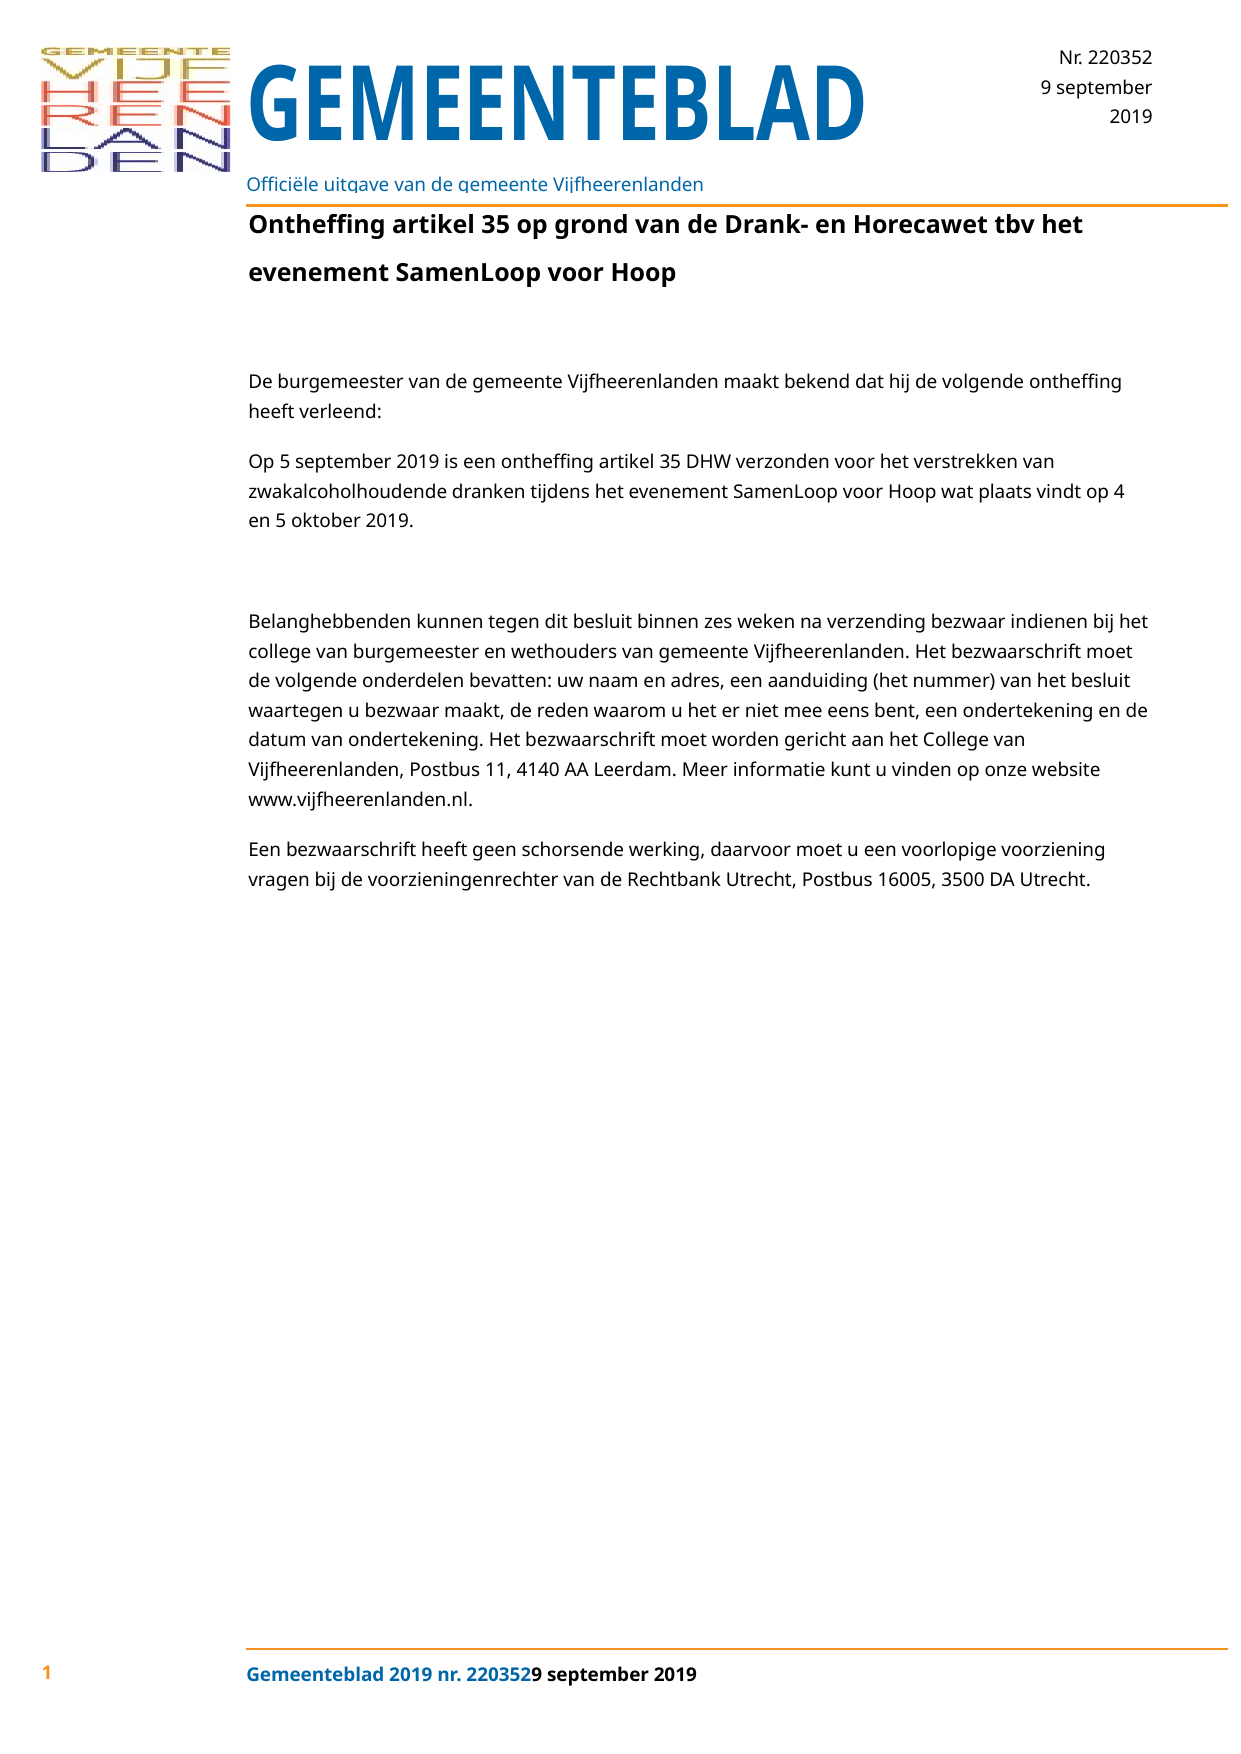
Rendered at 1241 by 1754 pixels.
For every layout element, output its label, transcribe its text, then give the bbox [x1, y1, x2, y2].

text Op 5 september 2019 is een ontheffing artikel 35 DHW verzonden voor het verstrekken van zwakalcoholhoudende dranken tijdens het evenement SamenLoop voor Hoop wat plaats vindt op 4 en 5 oktober 2019. [248, 448, 1152, 533]
text Een bezwaarschrift heeft geen schorsende werking, daarvoor moet u een voorlopige voorziening vragen bij de voorzieningenrechter van de Rechtbank Utrecht, Postbus 16005, 3500 DA Utrecht. [248, 836, 1152, 892]
picture [41, 47, 231, 172]
text De burgemeester van de gemeente Vijfheerenlanden maakt bekend dat hij de volgende ontheffing heeft verleend: [248, 368, 1152, 424]
text Ontheffing artikel 35 op grond van de Drank- en Horecawet tbv het evenement SamenLoop voor Hoop [248, 207, 1152, 288]
text Belanghebbenden kunnen tegen dit besluit binnen zes weken na verzending bezwaar indienen bij het college van burgemeester en wethouders van gemeente Vijfheerenlanden. Het bezwaarschrift moet de volgende onderdelen bevatten: uw naam en adres, een aanduiding (het nummer) van het besluit waartegen u bezwaar maakt, de reden waarom u het er niet mee eens bent, een ondertekening en de datum van ondertekening. Het bezwaarschrift moet worden gericht aan het College van Vijfheerenlanden, Postbus 11, 4140 AA Leerdam. Meer informatie kunt u vinden op onze website www.vijfheerenlanden.nl. [248, 608, 1152, 812]
